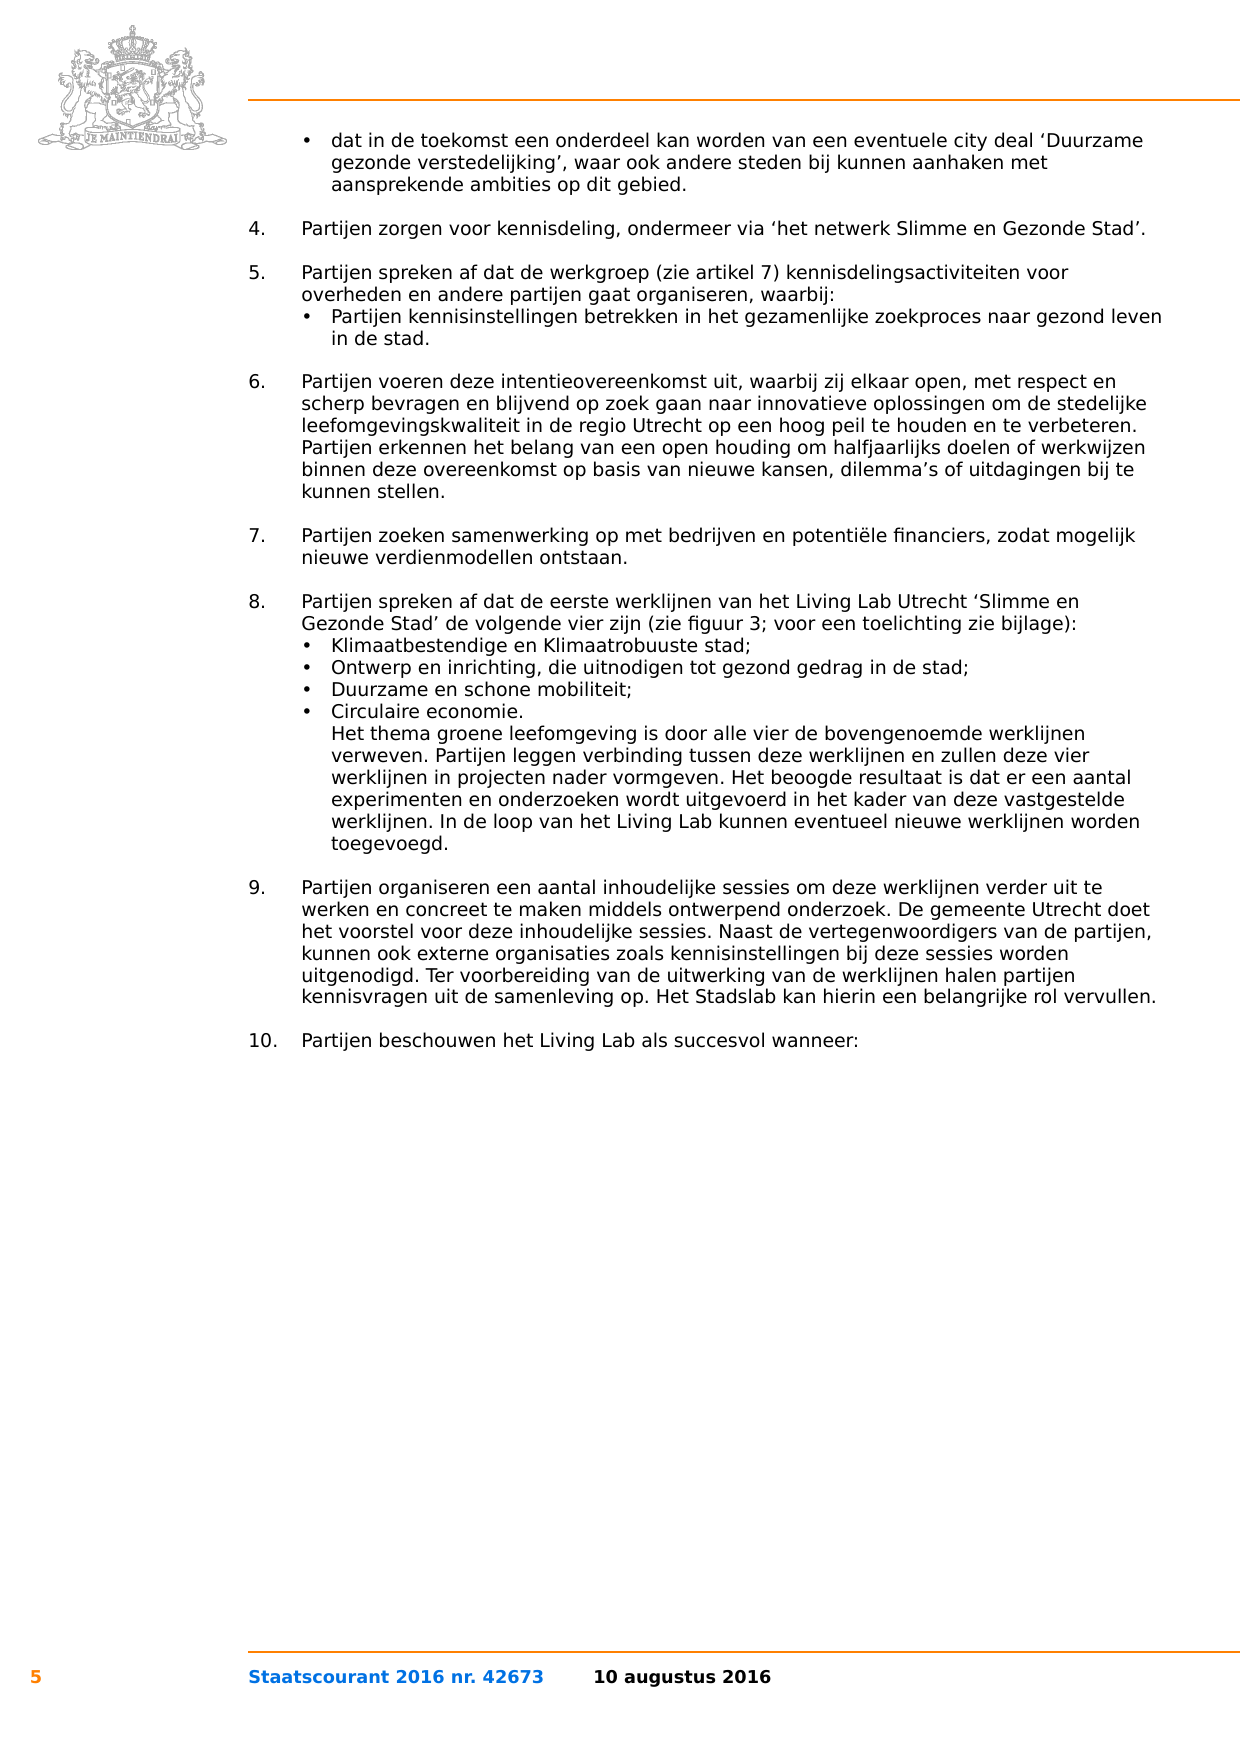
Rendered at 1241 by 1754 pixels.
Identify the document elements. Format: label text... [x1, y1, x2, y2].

text 9. Partijen organiseren een aantal inhoudelijke sessies om deze werklijnen verder uit te werken en concreet te maken middels ontwerpend onderzoek. De gemeente Utrecht doet het voorstel voor deze inhoudelijke sessies. Naast de vertegenwoordigers van de partijen, kunnen ook externe organisaties zoals kennisinstellingen bij deze sessies worden uitgenodigd. Ter voorbereiding van de uitwerking van de werklijnen halen partijen kennisvragen uit de samenleving op. Het Stadslab kan hierin een belangrijke rol vervullen. [248, 877, 1163, 1008]
text • Duurzame en schone mobiliteit; [301, 679, 1163, 701]
text 6. Partijen voeren deze intentieovereenkomst uit, waarbij zij elkaar open, met respect en scherp bevragen en blijvend op zoek gaan naar innovatieve oplossingen om de stedelijke leefomgevingskwaliteit in de regio Utrecht op een hoog peil te houden en te verbeteren. Partijen erkennen het belang van een open houding om halfjaarlijks doelen of werkwijzen binnen deze overeenkomst op basis van nieuwe kansen, dilemma’s of uitdagingen bij te kunnen stellen. [248, 371, 1163, 503]
text 5. Partijen spreken af dat de werkgroep (zie artikel 7) kennisdelingsactiviteiten voor overheden en andere partijen gaat organiseren, waarbij: [248, 262, 1163, 306]
text 7. Partijen zoeken samenwerking op met bedrijven en potentiële financiers, zodat mogelijk nieuwe verdienmodellen ontstaan. [248, 525, 1163, 569]
text • Ontwerp en inrichting, die uitnodigen tot gezond gedrag in de stad; [301, 657, 1163, 679]
text • dat in de toekomst een onderdeel kan worden van een eventuele city deal ‘Duurzame gezonde verstedelijking’, waar ook andere steden bij kunnen aanhaken met aansprekende ambities op dit gebied. [301, 130, 1163, 196]
text 8. Partijen spreken af dat de eerste werklijnen van het Living Lab Utrecht ‘Slimme en Gezonde Stad’ de volgende vier zijn (zie figuur 3; voor een toelichting zie bijlage): [248, 591, 1163, 635]
text • Partijen kennisinstellingen betrekken in het gezamenlijke zoekproces naar gezond leven in de stad. [301, 306, 1163, 349]
text • Klimaatbestendige en Klimaatrobuuste stad; [301, 635, 1163, 657]
text 10. Partijen beschouwen het Living Lab als succesvol wanneer: [248, 1030, 1163, 1052]
text 4. Partijen zorgen voor kennisdeling, ondermeer via ‘het netwerk Slimme en Gezonde Stad’. [248, 218, 1163, 240]
text Het thema groene leefomgeving is door alle vier de bovengenoemde werklijnen verweven. Partijen leggen verbinding tussen deze werklijnen en zullen deze vier werklijnen in projecten nader vormgeven. Het beoogde resultaat is dat er een aantal experimenten en onderzoeken wordt uitgevoerd in het kader van deze vastgestelde werklijnen. In de loop van het Living Lab kunnen eventueel nieuwe werklijnen worden toegevoegd. [331, 723, 1163, 855]
picture [38, 25, 227, 150]
text • Circulaire economie. [301, 701, 1163, 723]
